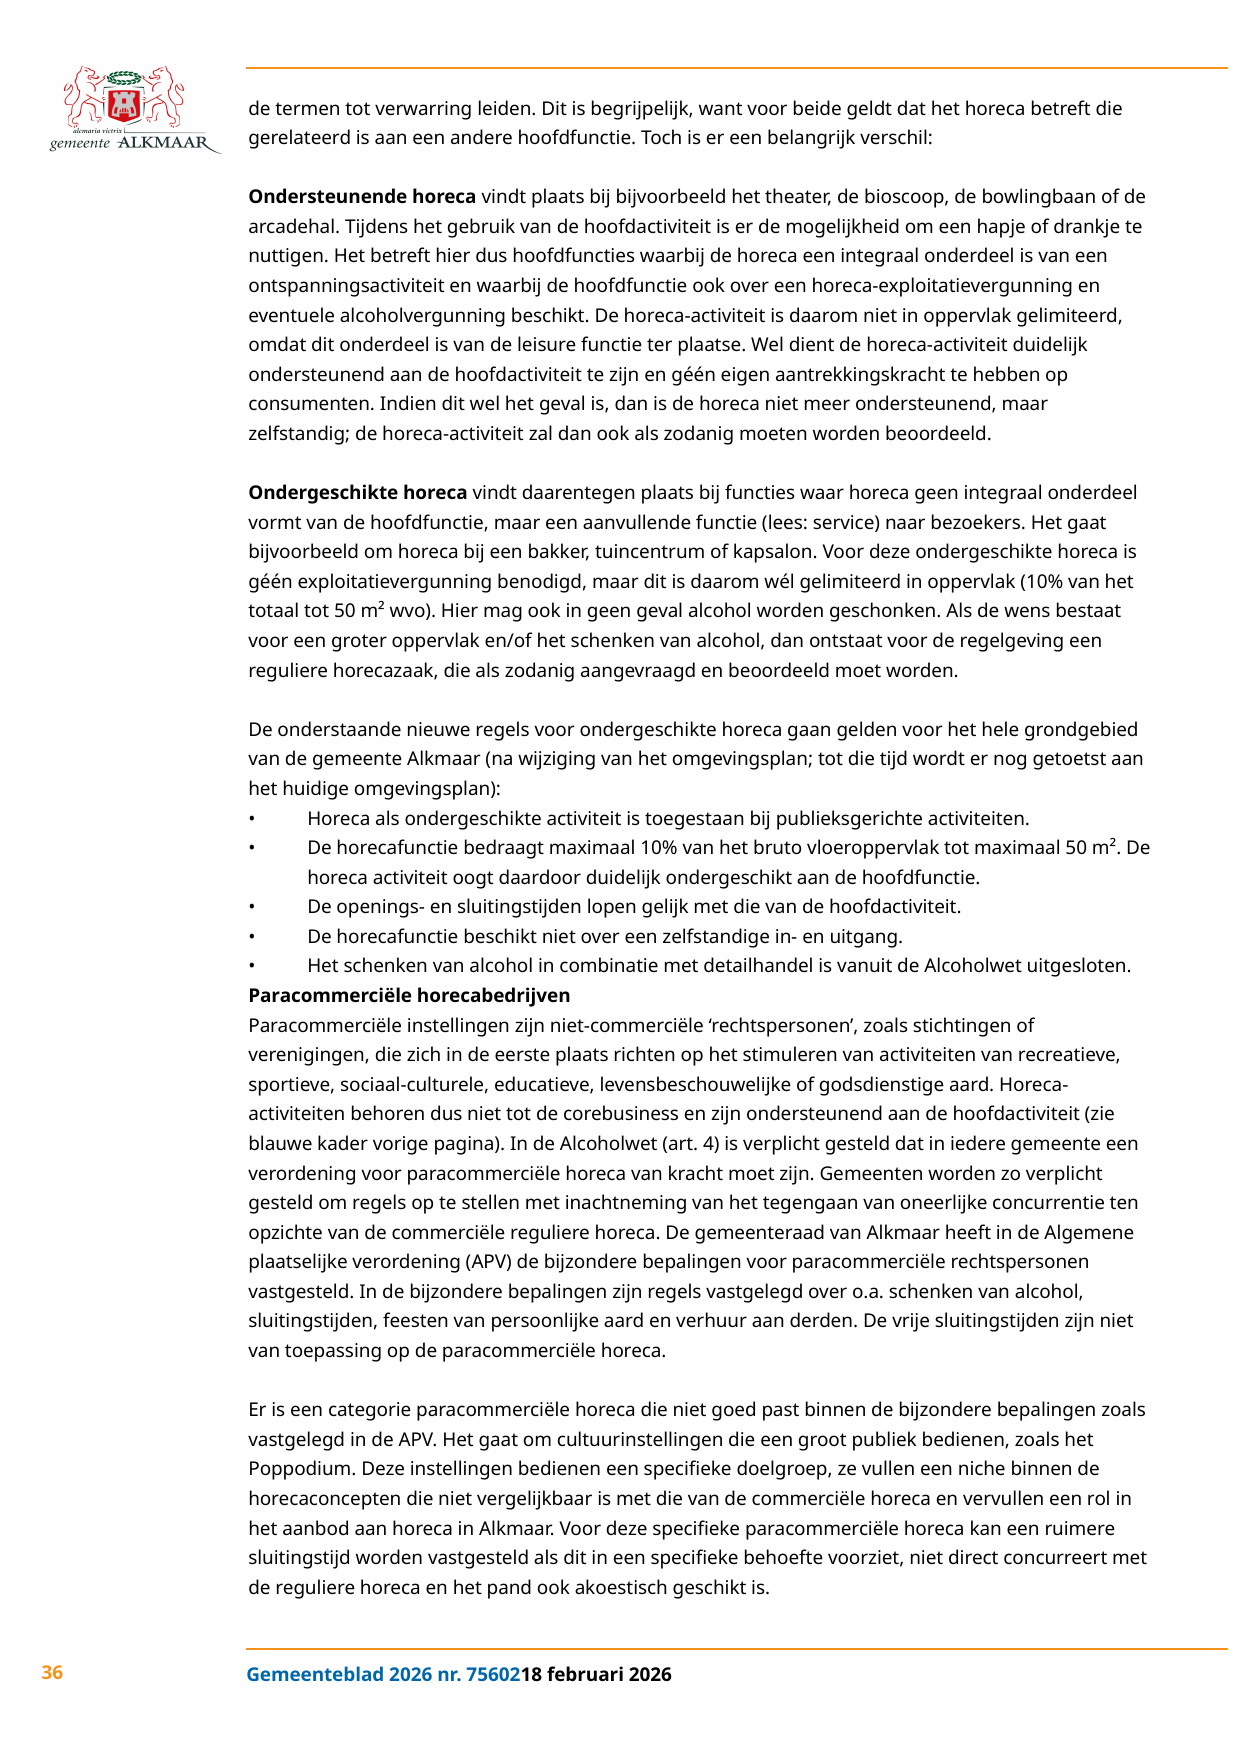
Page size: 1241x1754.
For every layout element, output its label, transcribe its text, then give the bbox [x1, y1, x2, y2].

list Horeca als ondergeschikte activiteit is toegestaan bij publieksgerichte activiteiten. [248, 805, 1152, 831]
list De horecafunctie bedraagt maximaal 10% van het bruto vloeroppervlak tot maximaal 50 m². De horeca activiteit oogt daardoor duidelijk ondergeschikt aan de hoofdfunctie. [248, 834, 1152, 890]
text Paracommerciële horecabedrijven [248, 982, 1152, 1008]
text Ondersteunende horeca vindt plaats bij bijvoorbeeld het theater, de bioscoop, de bowlingbaan of de arcadehal. Tijdens het gebruik van de hoofdactiviteit is er de mogelijkheid om een hapje of drankje te nuttigen. Het betreft hier dus hoofdfuncties waarbij de horeca een integraal onderdeel is van een ontspanningsactiviteit en waarbij de hoofdfunctie ook over een horeca-exploitatievergunning en eventuele alcoholvergunning beschikt. De horeca-activiteit is daarom niet in oppervlak gelimiteerd, omdat dit onderdeel is van de leisure functie ter plaatse. Wel dient de horeca-activiteit duidelijk ondersteunend aan de hoofdactiviteit te zijn en géén eigen aantrekkingskracht te hebben op consumenten. Indien dit wel het geval is, dan is de horeca niet meer ondersteunend, maar zelfstandig; de horeca-activiteit zal dan ook als zodanig moeten worden beoordeeld. [248, 183, 1152, 446]
text de termen tot verwarring leiden. Dit is begrijpelijk, want voor beide geldt dat het horeca betreft die gerelateerd is aan een andere hoofdfunctie. Toch is er een belangrijk verschil: [248, 95, 1152, 150]
text Ondergeschikte horeca vindt daarentegen plaats bij functies waar horeca geen integraal onderdeel vormt van de hoofdfunctie, maar een aanvullende functie (lees: service) naar bezoekers. Het gaat bijvoorbeeld om horeca bij een bakker, tuincentrum of kapsalon. Voor deze ondergeschikte horeca is géén exploitatievergunning benodigd, maar dit is daarom wél gelimiteerd in oppervlak (10% van het totaal tot 50 m² wvo). Hier mag ook in geen geval alcohol worden geschonken. Als de wens bestaat voor een groter oppervlak en/of het schenken van alcohol, dan ontstaat voor de regelgeving een reguliere horecazaak, die als zodanig aangevraagd en beoordeeld moet worden. [248, 479, 1152, 683]
list De horecafunctie beschikt niet over een zelfstandige in- en uitgang. [248, 923, 1152, 949]
text De onderstaande nieuwe regels voor ondergeschikte horeca gaan gelden voor het hele grondgebied van de gemeente Alkmaar (na wijziging van het omgevingsplan; tot die tijd wordt er nog getoetst aan het huidige omgevingsplan): [248, 716, 1152, 801]
list Het schenken van alcohol in combinatie met detailhandel is vanuit de Alcoholwet uitgesloten. [248, 953, 1152, 978]
text Er is een categorie paracommerciële horeca die niet goed past binnen de bijzondere bepalingen zoals vastgelegd in de APV. Het gaat om cultuurinstellingen die een groot publiek bedienen, zoals het Poppodium. Deze instellingen bedienen een specifieke doelgroep, ze vullen een niche binnen de horecaconcepten die niet vergelijkbaar is met die van de commerciële horeca en vervullen een rol in het aanbod aan horeca in Alkmaar. Voor deze specifieke paracommerciële horeca kan een ruimere sluitingstijd worden vastgesteld als dit in een specifieke behoefte voorziet, niet direct concurreert met de reguliere horeca en het pand ook akoestisch geschikt is. [248, 1396, 1152, 1600]
picture [41, 47, 231, 172]
list De openings- en sluitingstijden lopen gelijk met die van de hoofdactiviteit. [248, 893, 1152, 919]
text Paracommerciële instellingen zijn niet-commerciële ‘rechtspersonen’, zoals stichtingen of verenigingen, die zich in de eerste plaats richten op het stimuleren van activiteiten van recreatieve, sportieve, sociaal-culturele, educatieve, levensbeschouwelijke of godsdienstige aard. Horeca-activiteiten behoren dus niet tot de corebusiness en zijn ondersteunend aan de hoofdactiviteit (zie blauwe kader vorige pagina). In de Alcoholwet (art. 4) is verplicht gesteld dat in iedere gemeente een verordening voor paracommerciële horeca van kracht moet zijn. Gemeenten worden zo verplicht gesteld om regels op te stellen met inachtneming van het tegengaan van oneerlijke concurrentie ten opzichte van de commerciële reguliere horeca. De gemeenteraad van Alkmaar heeft in de Algemene plaatselijke verordening (APV) de bijzondere bepalingen voor paracommerciële rechtspersonen vastgesteld. In de bijzondere bepalingen zijn regels vastgelegd over o.a. schenken van alcohol, sluitings­tijden, feesten van persoonlijke aard en verhuur aan derden. De vrije sluitingstijden zijn niet van toepassing op de paracommerciële horeca. [248, 1012, 1152, 1363]
